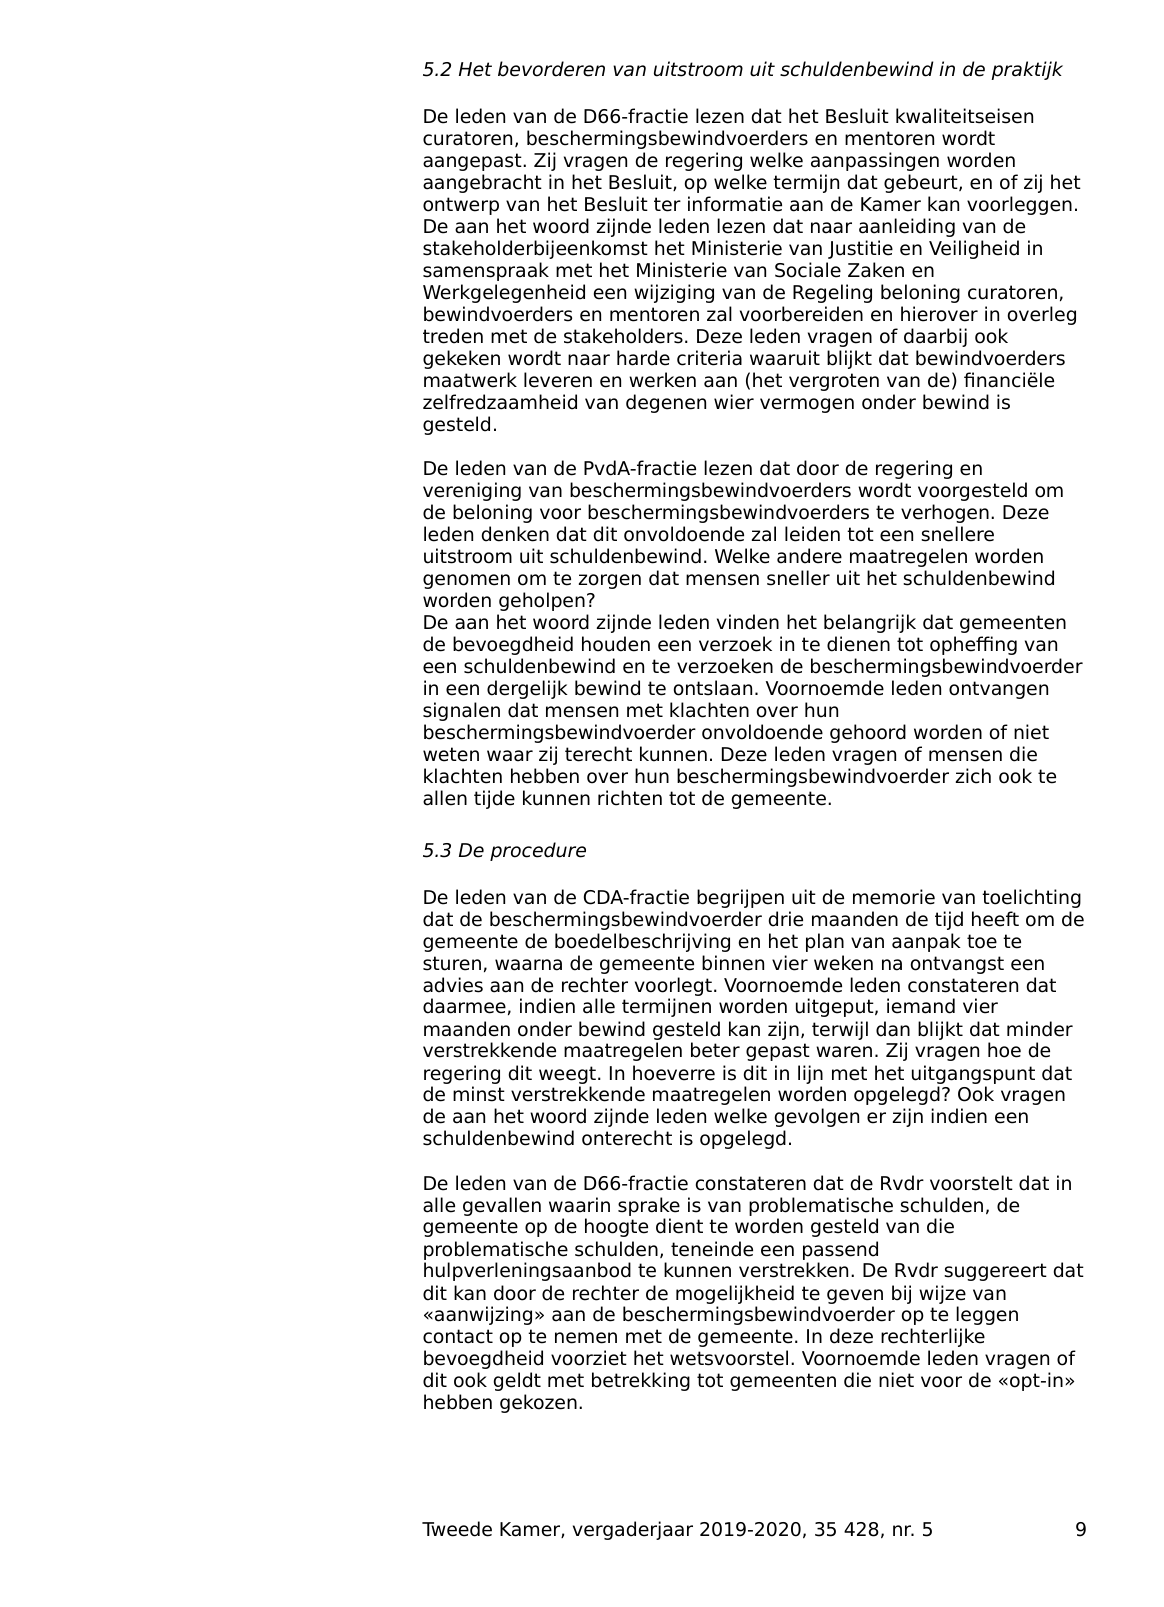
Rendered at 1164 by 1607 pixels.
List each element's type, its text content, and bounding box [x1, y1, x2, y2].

text De leden van de D66-fractie constateren dat de Rvdr voorstelt dat in alle gevallen waarin sprake is van problematische schulden, de gemeente op de hoogte dient te worden gesteld van die problematische schulden, teneinde een passend hulpverleningsaanbod te kunnen verstrekken. De Rvdr suggereert dat dit kan door de rechter de mogelijkheid te geven bij wijze van «aanwijzing» aan de beschermingsbewindvoerder op te leggen contact op te nemen met de gemeente. In deze rechterlijke bevoegdheid voorziet het wetsvoorstel. Voornoemde leden vragen of dit ook geldt met betrekking tot gemeenten die niet voor de «opt-in» hebben gekozen. [422, 1172, 1087, 1414]
subtitle 5.2 Het bevorderen van uitstroom uit schuldenbewind in de praktijk [422, 59, 1087, 81]
text De aan het woord zijnde leden lezen dat naar aanleiding van de stakeholderbijeenkomst het Ministerie van Justitie en Veiligheid in samenspraak met het Ministerie van Sociale Zaken en Werkgelegenheid een wijziging van de Regeling beloning curatoren, bewindvoerders en mentoren zal voorbereiden en hierover in overleg treden met de stakeholders. Deze leden vragen of daarbij ook gekeken wordt naar harde criteria waaruit blijkt dat bewindvoerders maatwerk leveren en werken aan (het vergroten van de) financiële zelfredzaamheid van degenen wier vermogen onder bewind is gesteld. [422, 216, 1087, 436]
subtitle 5.3 De procedure [422, 839, 1087, 862]
text De aan het woord zijnde leden vinden het belangrijk dat gemeenten de bevoegdheid houden een verzoek in te dienen tot opheffing van een schuldenbewind en te verzoeken de beschermingsbewindvoerder in een dergelijk bewind te ontslaan. Voornoemde leden ontvangen signalen dat mensen met klachten over hun beschermingsbewindvoerder onvoldoende gehoord worden of niet weten waar zij terecht kunnen. Deze leden vragen of mensen die klachten hebben over hun beschermingsbewindvoerder zich ook te allen tijde kunnen richten tot de gemeente. [422, 612, 1087, 809]
text De leden van de CDA-fractie begrijpen uit de memorie van toelichting dat de beschermingsbewindvoerder drie maanden de tijd heeft om de gemeente de boedelbeschrijving en het plan van aanpak toe te sturen, waarna de gemeente binnen vier weken na ontvangst een advies aan de rechter voorlegt. Voornoemde leden constateren dat daarmee, indien alle termijnen worden uitgeput, iemand vier maanden onder bewind gesteld kan zijn, terwijl dan blijkt dat minder verstrekkende maatregelen beter gepast waren. Zij vragen hoe de regering dit weegt. In hoeverre is dit in lijn met het uitgangspunt dat de minst verstrekkende maatregelen worden opgelegd? Ook vragen de aan het woord zijnde leden welke gevolgen er zijn indien een schuldenbewind onterecht is opgelegd. [422, 887, 1087, 1150]
text De leden van de PvdA-fractie lezen dat door de regering en vereniging van beschermingsbewindvoerders wordt voorgesteld om de beloning voor beschermingsbewindvoerders te verhogen. Deze leden denken dat dit onvoldoende zal leiden tot een snellere uitstroom uit schuldenbewind. Welke andere maatregelen worden genomen om te zorgen dat mensen sneller uit het schuldenbewind worden geholpen? [422, 458, 1087, 612]
text De leden van de D66-fractie lezen dat het Besluit kwaliteitseisen curatoren, beschermingsbewindvoerders en mentoren wordt aangepast. Zij vragen de regering welke aanpassingen worden aangebracht in het Besluit, op welke termijn dat gebeurt, en of zij het ontwerp van het Besluit ter informatie aan de Kamer kan voorleggen. [422, 106, 1087, 216]
